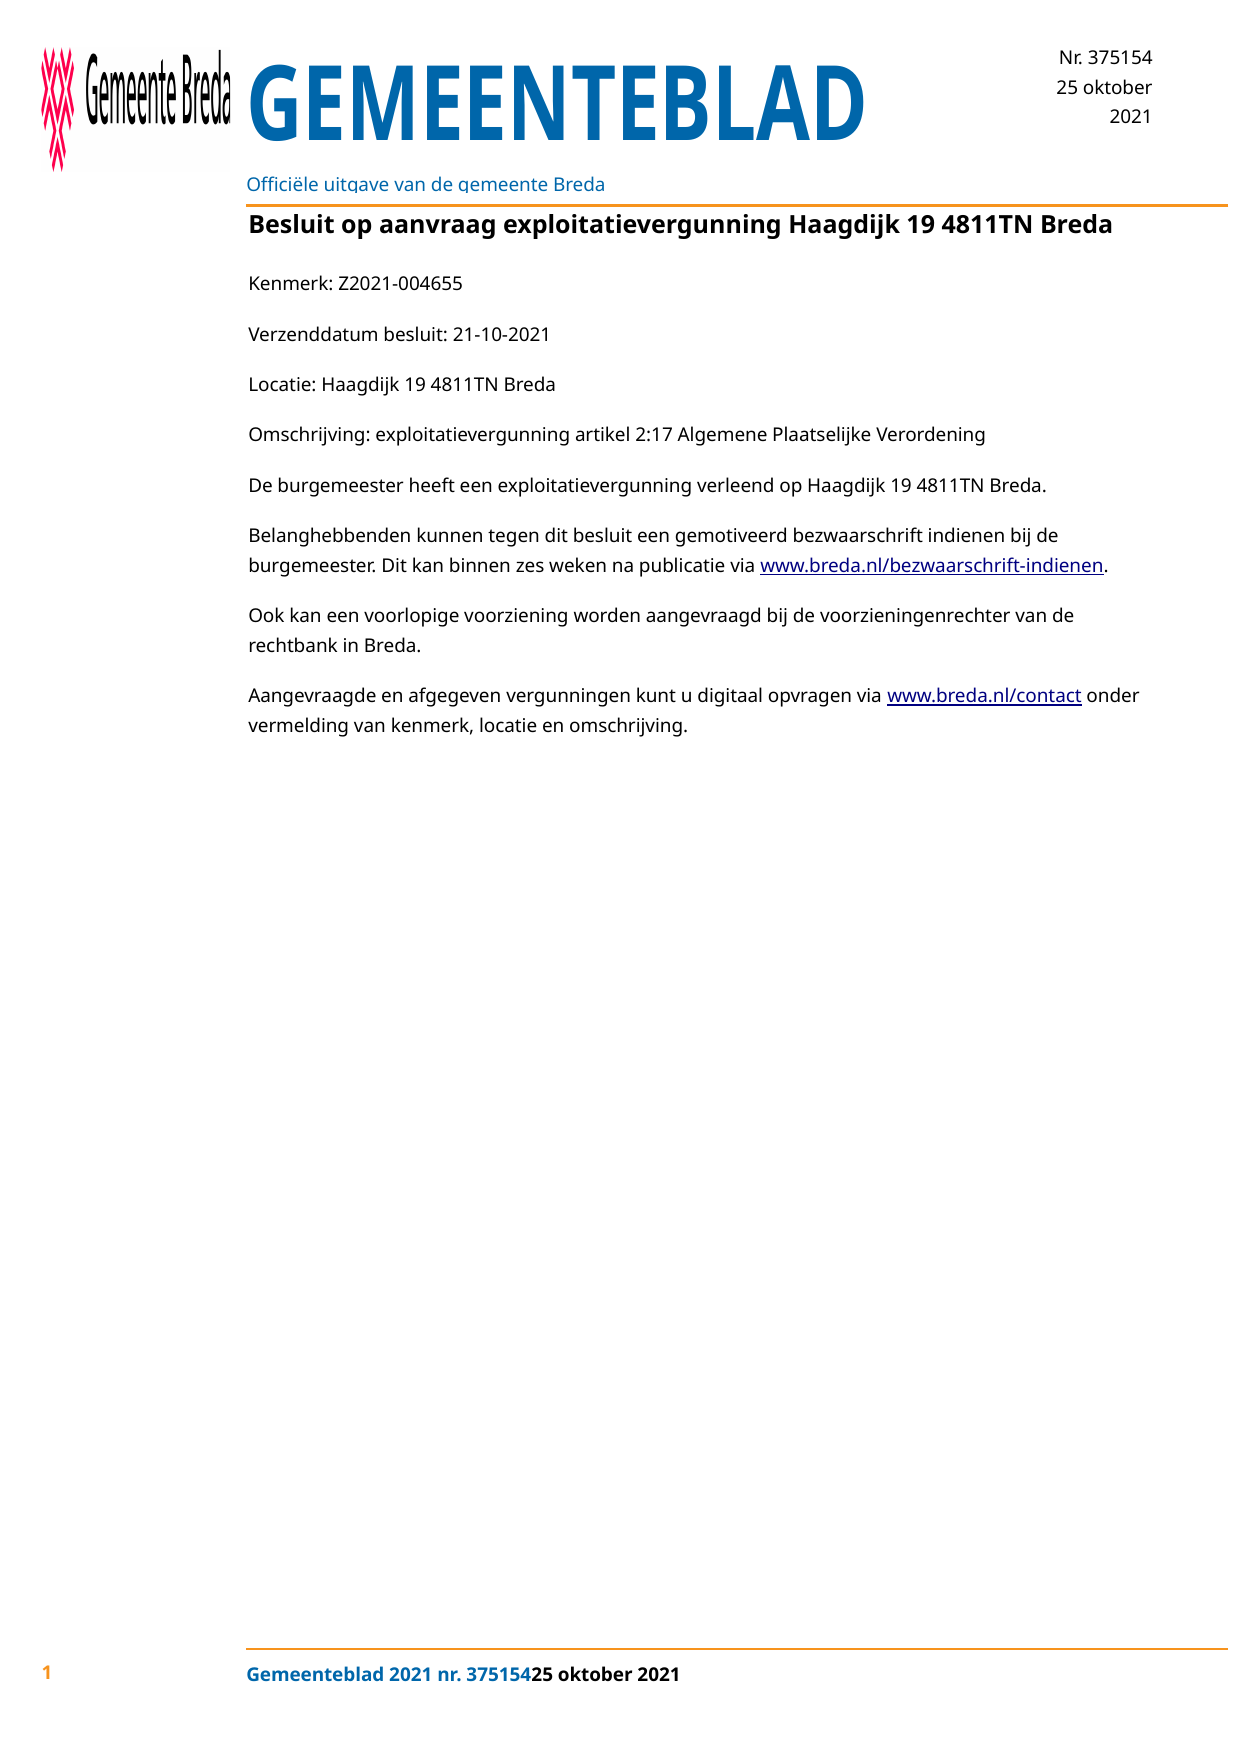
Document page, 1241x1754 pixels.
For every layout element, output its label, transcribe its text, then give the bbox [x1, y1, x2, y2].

text Ook kan een voorlopige voorziening worden aangevraagd bij de voorzieningenrechter van de rechtbank in Breda. [248, 602, 1152, 658]
text Locatie: Haagdijk 19 4811TN Breda [248, 371, 1152, 397]
text Aangevraagde en afgegeven vergunningen kunt u digitaal opvragen via www.breda.nl/contact onder vermelding van kenmerk, locatie en omschrijving. [248, 682, 1152, 738]
text Kenmerk: Z2021-004655 [248, 270, 1152, 296]
text Omschrijving: exploitatievergunning artikel 2:17 Algemene Plaatselijke Verordening [248, 422, 1152, 447]
text Verzenddatum besluit: 21-10-2021 [248, 321, 1152, 346]
text De burgemeester heeft een exploitatievergunning verleend op Haagdijk 19 4811TN Breda. [248, 472, 1152, 498]
text Besluit op aanvraag exploitatievergunning Haagdijk 19 4811TN Breda [248, 207, 1152, 241]
text Belanghebbenden kunnen tegen dit besluit een gemotiveerd bezwaarschrift indienen bij de burgemeester. Dit kan binnen zes weken na publicatie via www.breda.nl/bezwaarschrift-indienen. [248, 522, 1152, 578]
picture [41, 47, 231, 172]
